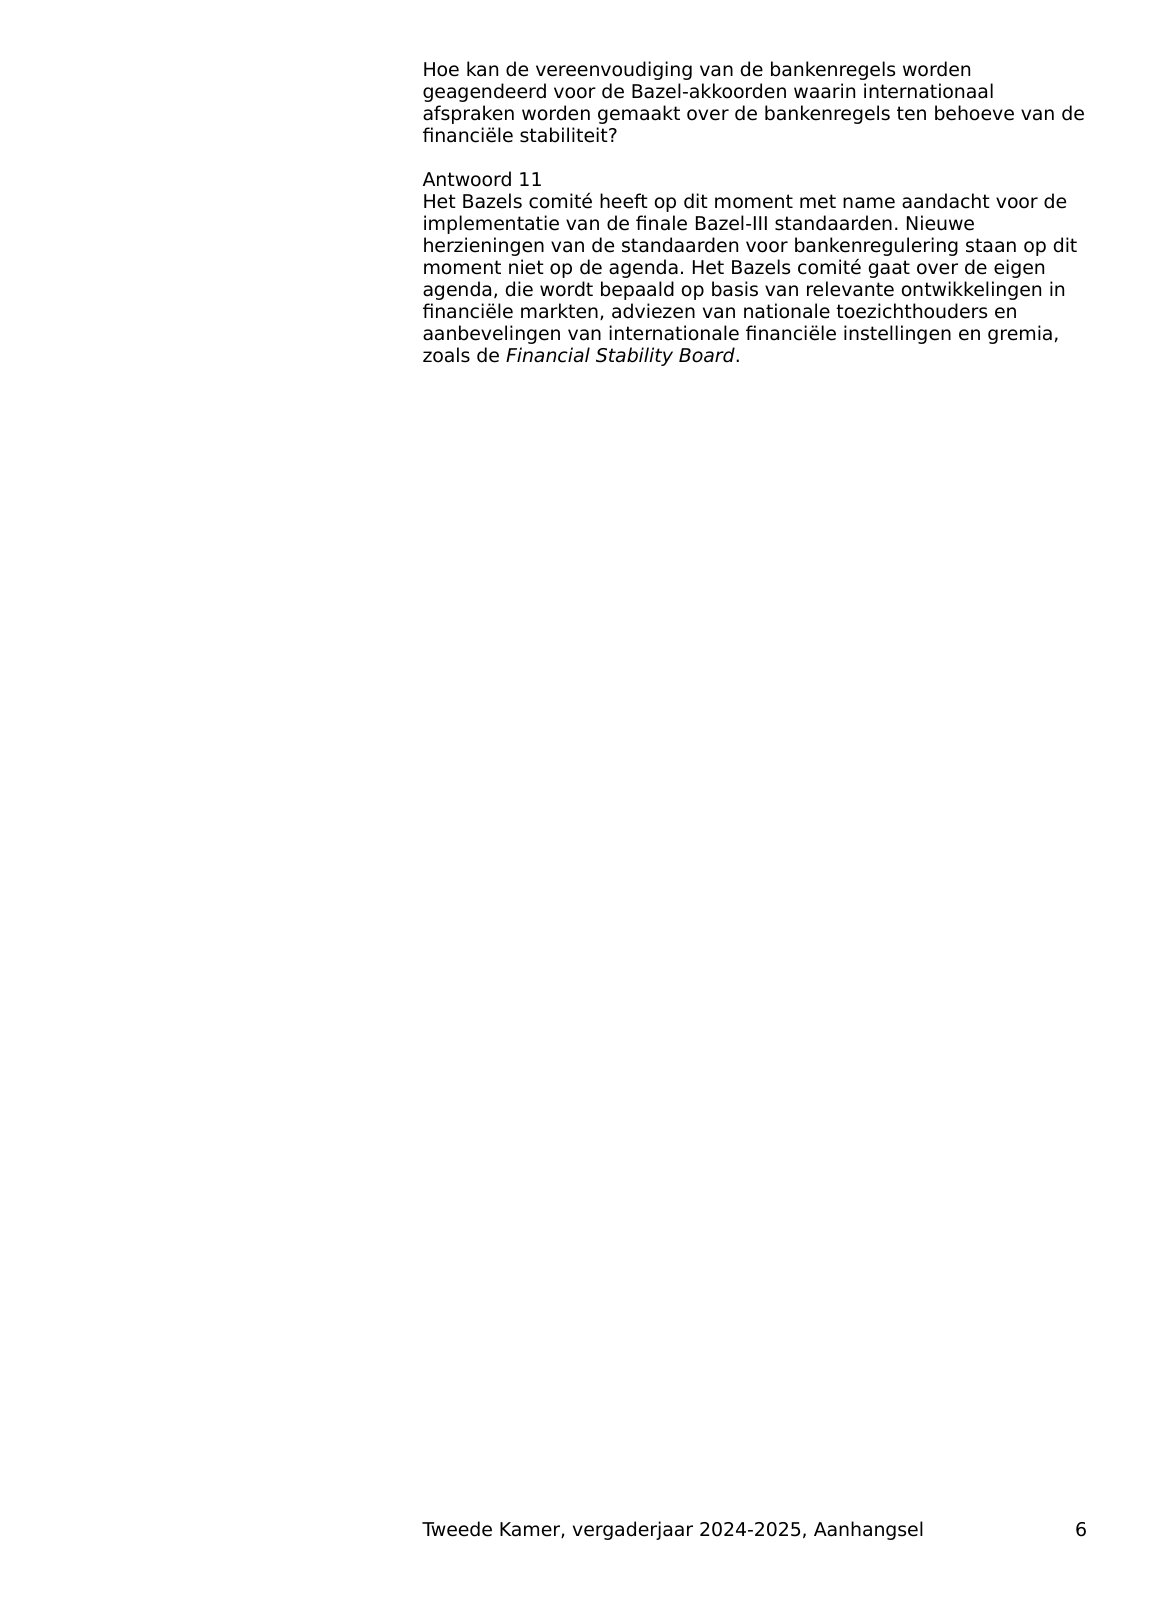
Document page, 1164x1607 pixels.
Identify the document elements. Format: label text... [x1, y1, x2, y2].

text Antwoord 11 [422, 169, 1087, 191]
text Het Bazels comité heeft op dit moment met name aandacht voor de implementatie van de finale Bazel-III standaarden. Nieuwe herzieningen van de standaarden voor bankenregulering staan op dit moment niet op de agenda. Het Bazels comité gaat over de eigen agenda, die wordt bepaald op basis van relevante ontwikkelingen in financiële markten, adviezen van nationale toezichthouders en aanbevelingen van internationale financiële instellingen en gremia, zoals de Financial Stability Board. [422, 191, 1087, 367]
text Hoe kan de vereenvoudiging van de bankenregels worden geagendeerd voor de Bazel-akkoorden waarin internationaal afspraken worden gemaakt over de bankenregels ten behoeve van de financiële stabiliteit? [422, 59, 1087, 147]
